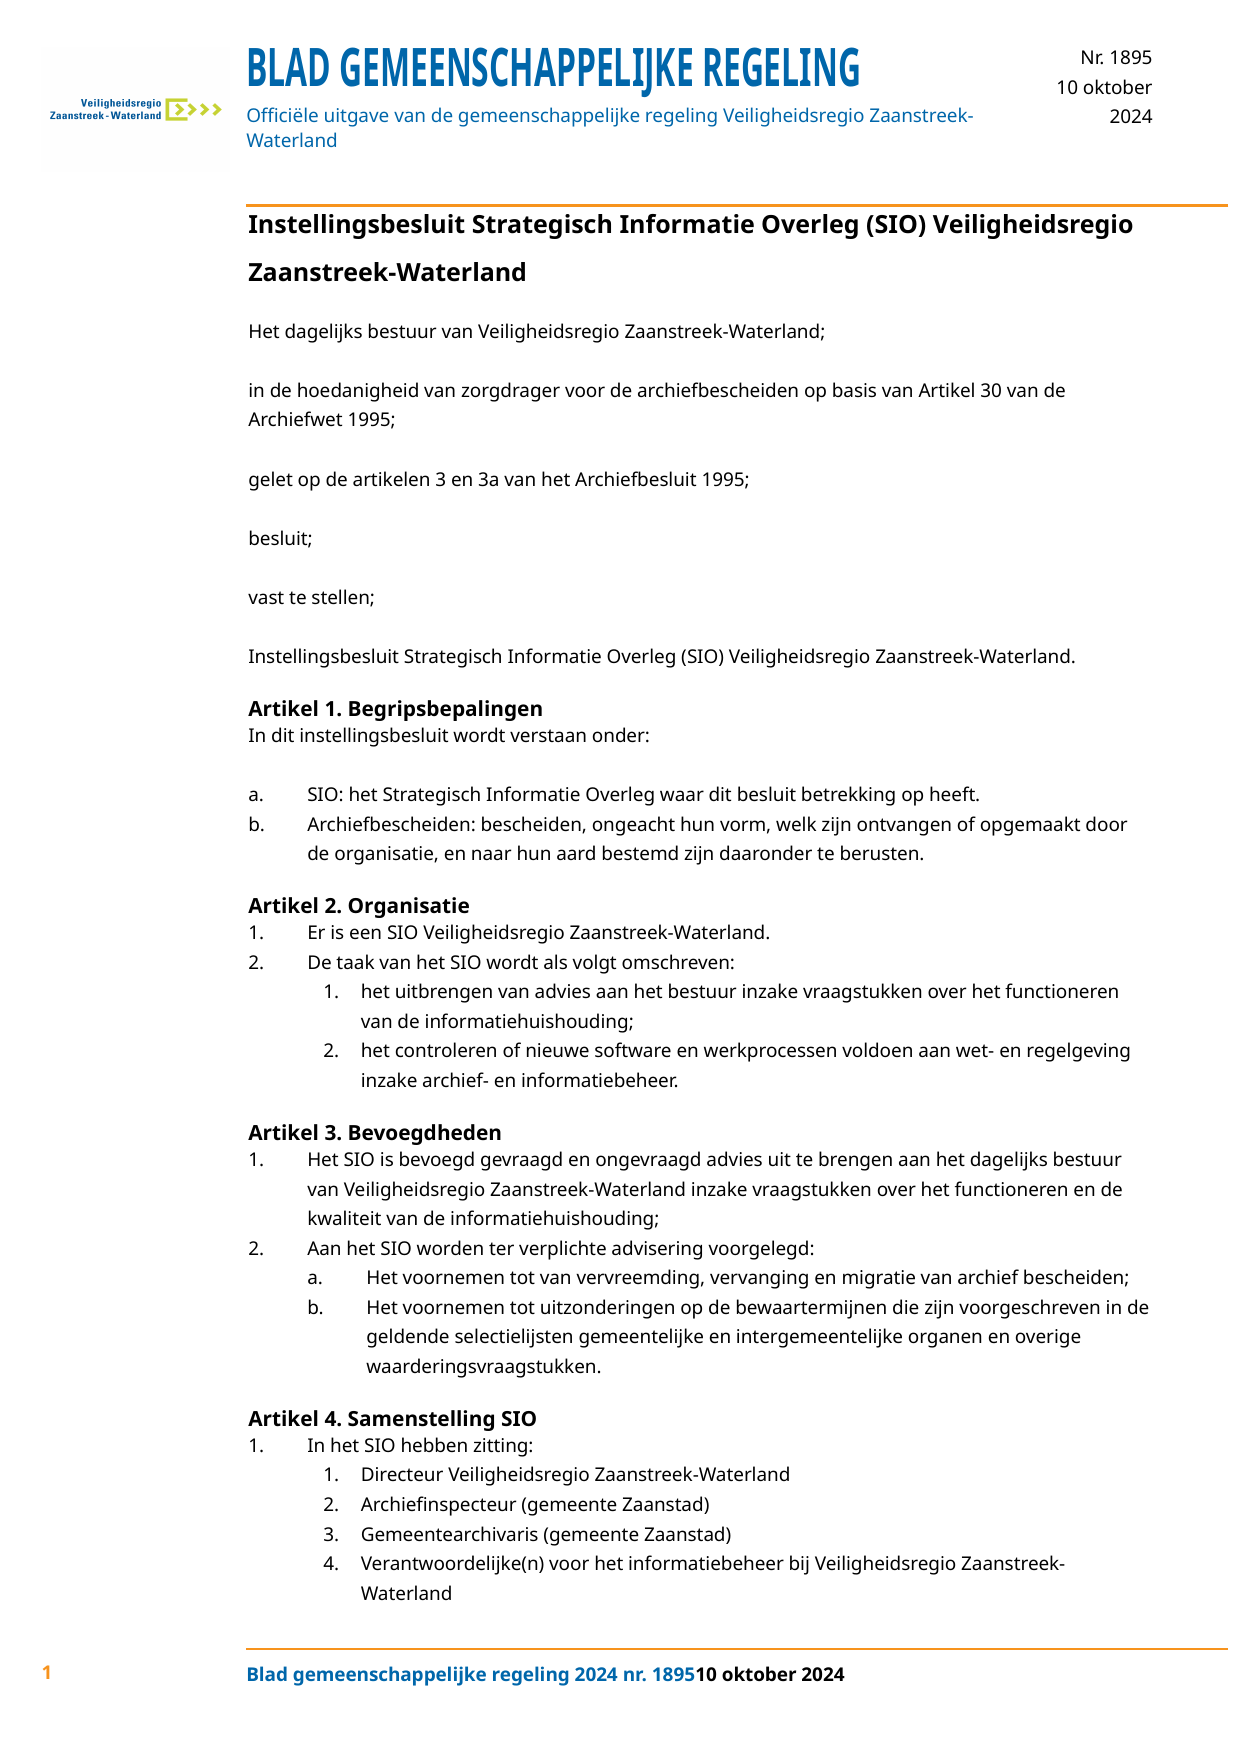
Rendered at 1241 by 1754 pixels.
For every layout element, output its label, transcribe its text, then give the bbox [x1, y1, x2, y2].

picture [41, 47, 231, 172]
list Directeur Veiligheidsregio Zaanstreek-Waterland [323, 1462, 1152, 1487]
list Er is een SIO Veiligheidsregio Zaanstreek-Waterland. [248, 919, 1152, 945]
text Artikel 2. Organisatie [248, 891, 1152, 919]
text gelet op de artikelen 3 en 3a van het Archiefbesluit 1995; [248, 466, 1152, 492]
list het controleren of nieuwe software en werkprocessen voldoen aan wet- en regelgeving inzake archief- en informatiebeheer. [323, 1038, 1152, 1093]
text vast te stellen; [248, 584, 1152, 610]
text Het dagelijks bestuur van Veiligheidsregio Zaanstreek-Waterland; [248, 318, 1152, 344]
list Het voornemen tot uitzonderingen op de bewaartermijnen die zijn voorgeschreven in de geldende selectielijsten gemeentelijke en intergemeentelijke organen en overige waarderingsvraagstukken. [307, 1294, 1152, 1379]
list Gemeentearchivaris (gemeente Zaanstad) [323, 1521, 1152, 1547]
list Het SIO is bevoegd gevraagd en ongevraagd advies uit te brengen aan het dagelijks bestuur van Veiligheidsregio Zaanstreek-Waterland inzake vraagstukken over het functioneren en de kwaliteit van de informatiehuishouding; [248, 1146, 1152, 1231]
list De taak van het SIO wordt als volgt omschreven: [248, 949, 1152, 975]
list Aan het SIO worden ter verplichte advisering voorgelegd: [248, 1235, 1152, 1261]
list SIO: het Strategisch Informatie Overleg waar dit besluit betrekking op heeft. [248, 781, 1152, 807]
text Instellingsbesluit Strategisch Informatie Overleg (SIO) Veiligheidsregio Zaanstreek-Waterland [248, 207, 1152, 288]
text Artikel 3. Bevoegdheden [248, 1118, 1152, 1146]
list Verantwoordelijke(n) voor het informatiebeheer bij Veiligheidsregio Zaanstreek-Waterland [323, 1550, 1152, 1606]
text In dit instellingsbesluit wordt verstaan onder: [248, 722, 1152, 748]
list In het SIO hebben zitting: [248, 1432, 1152, 1458]
list Archiefbescheiden: bescheiden, ongeacht hun vorm, welk zijn ontvangen of opgemaakt door de organisatie, en naar hun aard bestemd zijn daaronder te berusten. [248, 811, 1152, 866]
text in de hoedanigheid van zorgdrager voor de archiefbescheiden op basis van Artikel 30 van de Archiefwet 1995; [248, 377, 1152, 432]
list Archiefinspecteur (gemeente Zaanstad) [323, 1491, 1152, 1517]
text Artikel 4. Samenstelling SIO [248, 1404, 1152, 1432]
text Instellingsbesluit Strategisch Informatie Overleg (SIO) Veiligheidsregio Zaanstreek-Waterland. [248, 643, 1152, 669]
text besluit; [248, 525, 1152, 551]
list het uitbrengen van advies aan het bestuur inzake vraagstukken over het functioneren van de informatiehuishouding; [323, 978, 1152, 1034]
list Het voornemen tot van vervreemding, vervanging en migratie van archief bescheiden; [307, 1264, 1152, 1290]
text Artikel 1. Begripsbepalingen [248, 694, 1152, 722]
